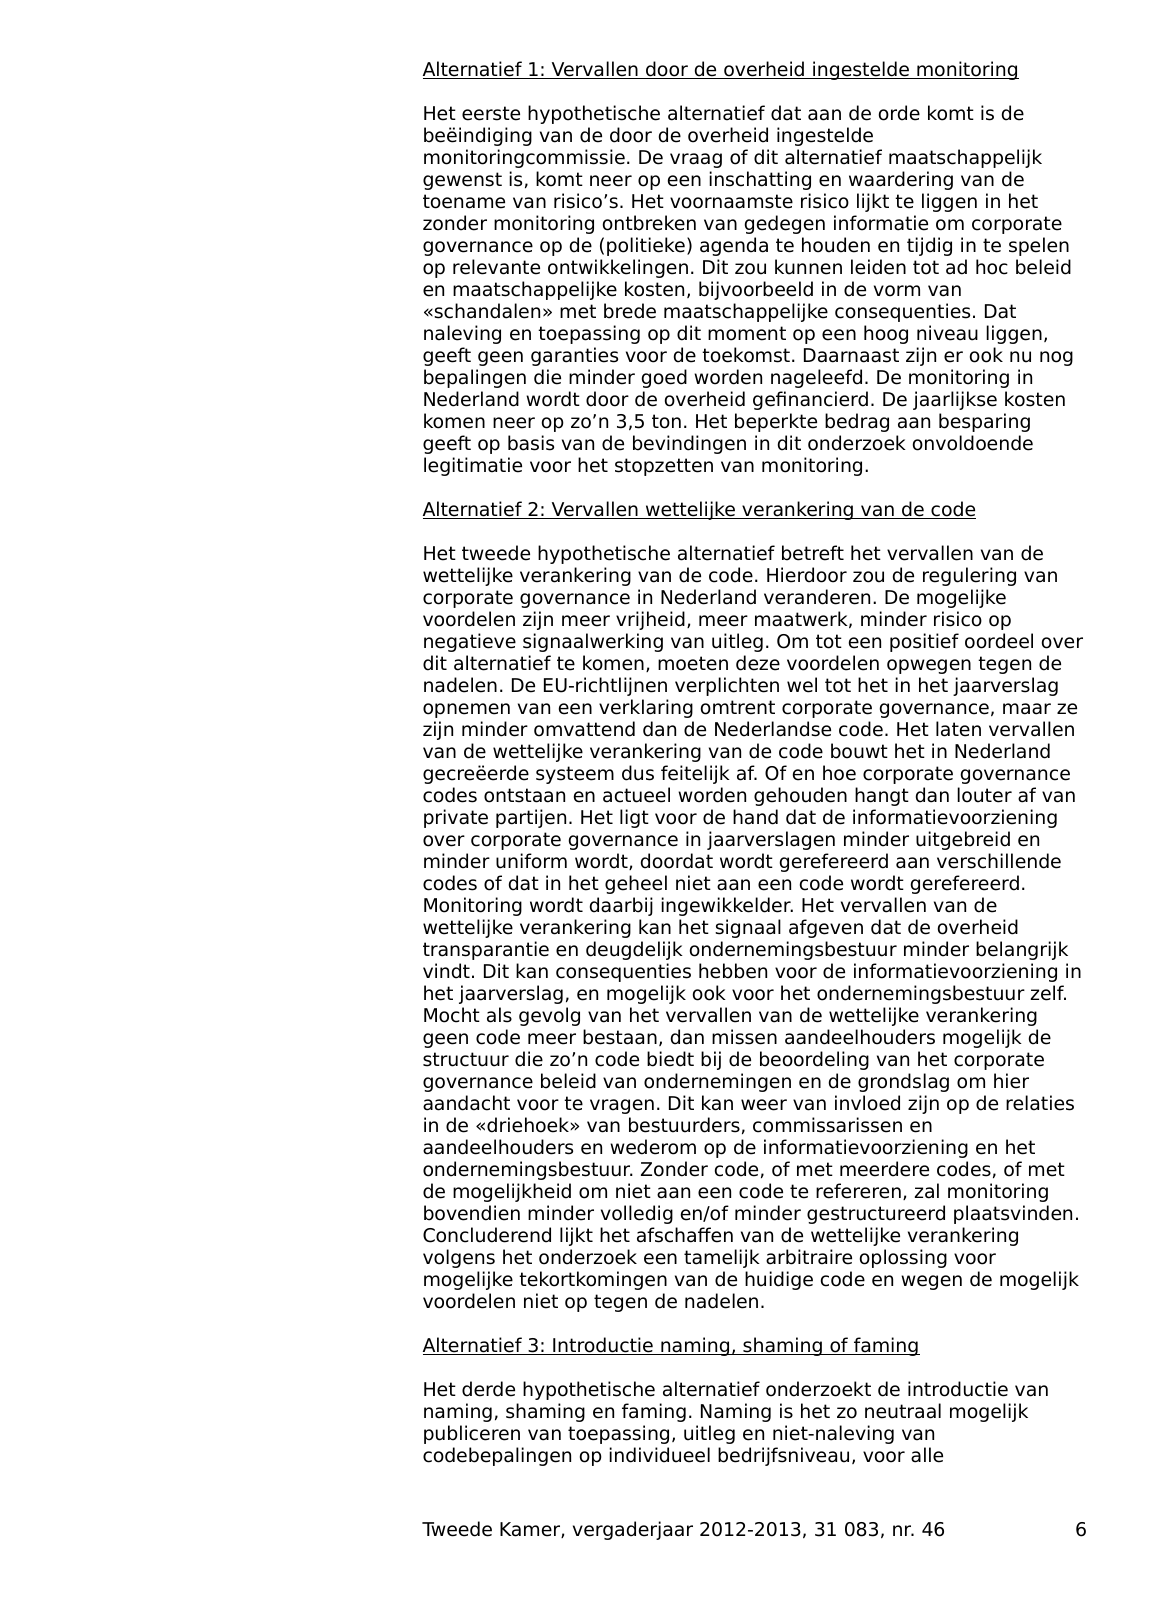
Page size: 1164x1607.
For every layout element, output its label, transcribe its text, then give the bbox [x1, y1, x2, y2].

text Het tweede hypothetische alternatief betreft het vervallen van de wettelijke verankering van de code. Hierdoor zou de regulering van corporate governance in Nederland veranderen. De mogelijke voordelen zijn meer vrijheid, meer maatwerk, minder risico op negatieve signaalwerking van uitleg. Om tot een positief oordeel over dit alternatief te komen, moeten deze voordelen opwegen tegen de nadelen. De EU-richtlijnen verplichten wel tot het in het jaarverslag opnemen van een verklaring omtrent corporate governance, maar ze zijn minder omvattend dan de Nederlandse code. Het laten vervallen van de wettelijke verankering van de code bouwt het in Nederland gecreëerde systeem dus feitelijk af. Of en hoe corporate governance codes ontstaan en actueel worden gehouden hangt dan louter af van private partijen. Het ligt voor de hand dat de informatievoorziening over corporate governance in jaarverslagen minder uitgebreid en minder uniform wordt, doordat wordt gerefereerd aan verschillende codes of dat in het geheel niet aan een code wordt gerefereerd. Monitoring wordt daarbij ingewikkelder. Het vervallen van de wettelijke verankering kan het signaal afgeven dat de overheid transparantie en deugdelijk ondernemingsbestuur minder belangrijk vindt. Dit kan consequenties hebben voor de informatievoorziening in het jaarverslag, en mogelijk ook voor het ondernemingsbestuur zelf. Mocht als gevolg van het vervallen van de wettelijke verankering geen code meer bestaan, dan missen aandeelhouders mogelijk de structuur die zo’n code biedt bij de beoordeling van het corporate governance beleid van ondernemingen en de grondslag om hier aandacht voor te vragen. Dit kan weer van invloed zijn op de relaties in de «driehoek» van bestuurders, commissarissen en aandeelhouders en wederom op de informatievoorziening en het ondernemingsbestuur. Zonder code, of met meerdere codes, of met de mogelijkheid om niet aan een code te refereren, zal monitoring bovendien minder volledig en/of minder gestructureerd plaatsvinden. Concluderend lijkt het afschaffen van de wettelijke verankering volgens het onderzoek een tamelijk arbitraire oplossing voor mogelijke tekortkomingen van de huidige code en wegen de mogelijk voordelen niet op tegen de nadelen. [422, 543, 1087, 1312]
subtitle Alternatief 1: Vervallen door de overheid ingestelde monitoring [422, 59, 1087, 81]
text Het eerste hypothetische alternatief dat aan de orde komt is de beëindiging van de door de overheid ingestelde monitoringcommissie. De vraag of dit alternatief maatschappelijk gewenst is, komt neer op een inschatting en waardering van de toename van risico’s. Het voornaamste risico lijkt te liggen in het zonder monitoring ontbreken van gedegen informatie om corporate governance op de (politieke) agenda te houden en tijdig in te spelen op relevante ontwikkelingen. Dit zou kunnen leiden tot ad hoc beleid en maatschappelijke kosten, bijvoorbeeld in de vorm van «schandalen» met brede maatschappelijke consequenties. Dat naleving en toepassing op dit moment op een hoog niveau liggen, geeft geen garanties voor de toekomst. Daarnaast zijn er ook nu nog bepalingen die minder goed worden nageleefd. De monitoring in Nederland wordt door de overheid gefinancierd. De jaarlijkse kosten komen neer op zo’n 3,5 ton. Het beperkte bedrag aan besparing geeft op basis van de bevindingen in dit onderzoek onvoldoende legitimatie voor het stopzetten van monitoring. [422, 103, 1087, 477]
subtitle Alternatief 2: Vervallen wettelijke verankering van de code [422, 499, 1087, 521]
subtitle Alternatief 3: Introductie naming, shaming of faming [422, 1335, 1087, 1357]
text Het derde hypothetische alternatief onderzoekt de introductie van naming, shaming en faming. Naming is het zo neutraal mogelijk publiceren van toepassing, uitleg en niet-naleving van codebepalingen op individueel bedrijfsniveau, voor alle [422, 1379, 1087, 1467]
